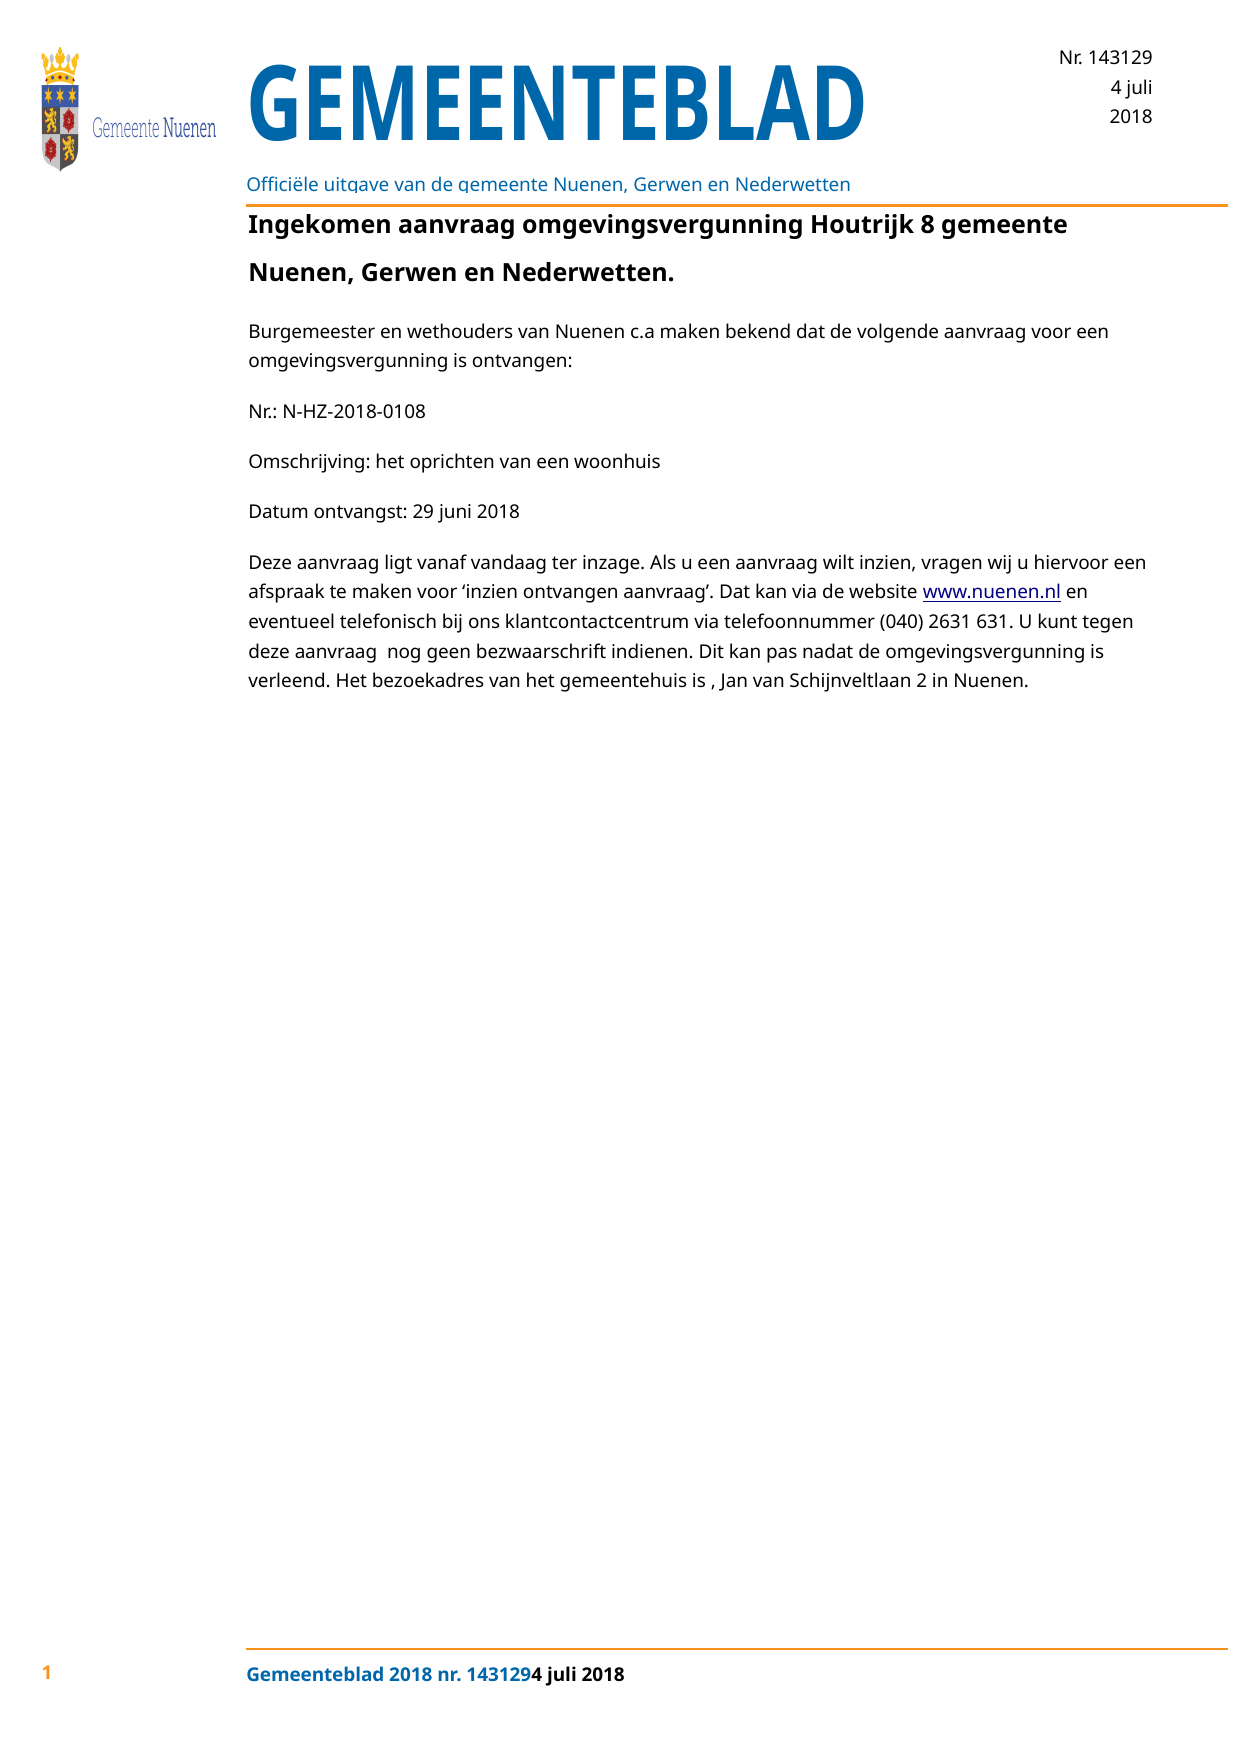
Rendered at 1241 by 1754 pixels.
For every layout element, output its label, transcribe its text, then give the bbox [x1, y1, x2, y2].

text Burgemeester en wethouders van Nuenen c.a maken bekend dat de volgende aanvraag voor een omgevingsvergunning is ontvangen: [248, 318, 1152, 373]
picture [41, 47, 231, 172]
text Ingekomen aanvraag omgevingsvergunning Houtrijk 8 gemeente Nuenen, Gerwen en Nederwetten. [248, 207, 1152, 288]
text Deze aanvraag ligt vanaf vandaag ter inzage. Als u een aanvraag wilt inzien, vragen wij u hiervoor een afspraak te maken voor ‘inzien ontvangen aanvraag’. Dat kan via de website www.nuenen.nl en eventueel telefonisch bij ons klantcontactcentrum via telefoonnummer (040) 2631 631. U kunt tegen deze aanvraag nog geen bezwaarschrift indienen. Dit kan pas nadat de omgevingsvergunning is verleend. Het bezoekadres van het gemeentehuis is , Jan van Schijnveltlaan 2 in Nuenen. [248, 549, 1152, 693]
text Omschrijving: het oprichten van een woonhuis [248, 448, 1152, 474]
text Nr.: N-HZ-2018-0108 [248, 398, 1152, 424]
text Datum ontvangst: 29 juni 2018 [248, 499, 1152, 524]
